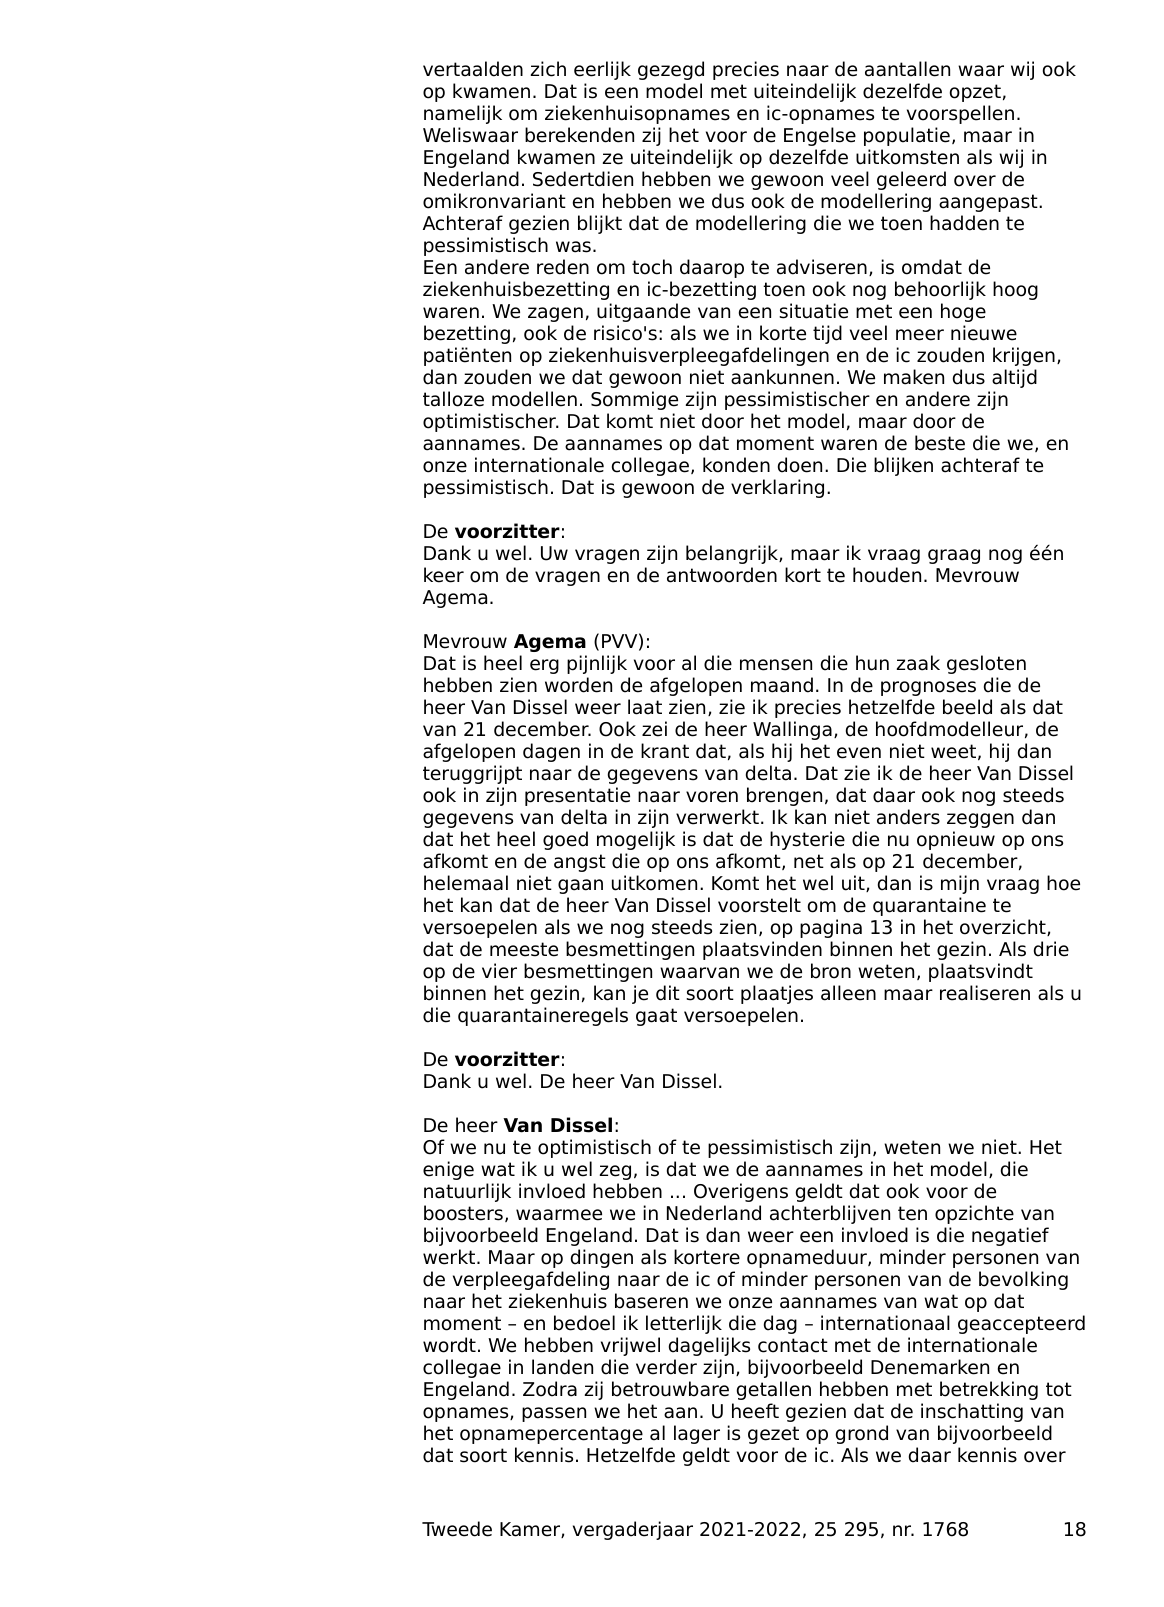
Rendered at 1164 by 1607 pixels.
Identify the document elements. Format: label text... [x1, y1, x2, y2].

text Of we nu te optimistisch of te pessimistisch zijn, weten we niet. Het enige wat ik u wel zeg, is dat we de aannames in het model, die natuurlijk invloed hebben ... Overigens geldt dat ook voor de boosters, waarmee we in Nederland achterblijven ten opzichte van bijvoorbeeld Engeland. Dat is dan weer een invloed is die negatief werkt. Maar op dingen als kortere opnameduur, minder personen van de verpleegafdeling naar de ic of minder personen van de bevolking naar het ziekenhuis baseren we onze aannames van wat op dat moment – en bedoel ik letterlijk die dag – internationaal geaccepteerd wordt. We hebben vrijwel dagelijks contact met de internationale collegae in landen die verder zijn, bijvoorbeeld Denemarken en Engeland. Zodra zij betrouwbare getallen hebben met betrekking tot opnames, passen we het aan. U heeft gezien dat de inschatting van het opnamepercentage al lager is gezet op grond van bijvoorbeeld dat soort kennis. Hetzelfde geldt voor de ic. Als we daar kennis over [422, 1137, 1087, 1467]
text Mevrouw Agema (PVV): [422, 631, 1087, 653]
text De voorzitter: [422, 1049, 1087, 1071]
text Een andere reden om toch daarop te adviseren, is omdat de ziekenhuisbezetting en ic-bezetting toen ook nog behoorlijk hoog waren. We zagen, uitgaande van een situatie met een hoge bezetting, ook de risico's: als we in korte tijd veel meer nieuwe patiënten op ziekenhuisverpleegafdelingen en de ic zouden krijgen, dan zouden we dat gewoon niet aankunnen. We maken dus altijd talloze modellen. Sommige zijn pessimistischer en andere zijn optimistischer. Dat komt niet door het model, maar door de aannames. De aannames op dat moment waren de beste die we, en onze internationale collegae, konden doen. Die blijken achteraf te pessimistisch. Dat is gewoon de verklaring. [422, 257, 1087, 499]
text De voorzitter: [422, 521, 1087, 543]
text Dank u wel. Uw vragen zijn belangrijk, maar ik vraag graag nog één keer om de vragen en de antwoorden kort te houden. Mevrouw Agema. [422, 543, 1087, 609]
text De heer Van Dissel: [422, 1115, 1087, 1137]
text Dank u wel. De heer Van Dissel. [422, 1071, 1087, 1093]
text Dat is heel erg pijnlijk voor al die mensen die hun zaak gesloten hebben zien worden de afgelopen maand. In de prognoses die de heer Van Dissel weer laat zien, zie ik precies hetzelfde beeld als dat van 21 december. Ook zei de heer Wallinga, de hoofdmodelleur, de afgelopen dagen in de krant dat, als hij het even niet weet, hij dan teruggrijpt naar de gegevens van delta. Dat zie ik de heer Van Dissel ook in zijn presentatie naar voren brengen, dat daar ook nog steeds gegevens van delta in zijn verwerkt. Ik kan niet anders zeggen dan dat het heel goed mogelijk is dat de hysterie die nu opnieuw op ons afkomt en de angst die op ons afkomt, net als op 21 december, helemaal niet gaan uitkomen. Komt het wel uit, dan is mijn vraag hoe het kan dat de heer Van Dissel voorstelt om de quarantaine te versoepelen als we nog steeds zien, op pagina 13 in het overzicht, dat de meeste besmettingen plaatsvinden binnen het gezin. Als drie op de vier besmettingen waarvan we de bron weten, plaatsvindt binnen het gezin, kan je dit soort plaatjes alleen maar realiseren als u die quarantaineregels gaat versoepelen. [422, 653, 1087, 1027]
text vertaalden zich eerlijk gezegd precies naar de aantallen waar wij ook op kwamen. Dat is een model met uiteindelijk dezelfde opzet, namelijk om ziekenhuisopnames en ic-opnames te voorspellen. Weliswaar berekenden zij het voor de Engelse populatie, maar in Engeland kwamen ze uiteindelijk op dezelfde uitkomsten als wij in Nederland. Sedertdien hebben we gewoon veel geleerd over de omikronvariant en hebben we dus ook de modellering aangepast. Achteraf gezien blijkt dat de modellering die we toen hadden te pessimistisch was. [422, 59, 1087, 257]
